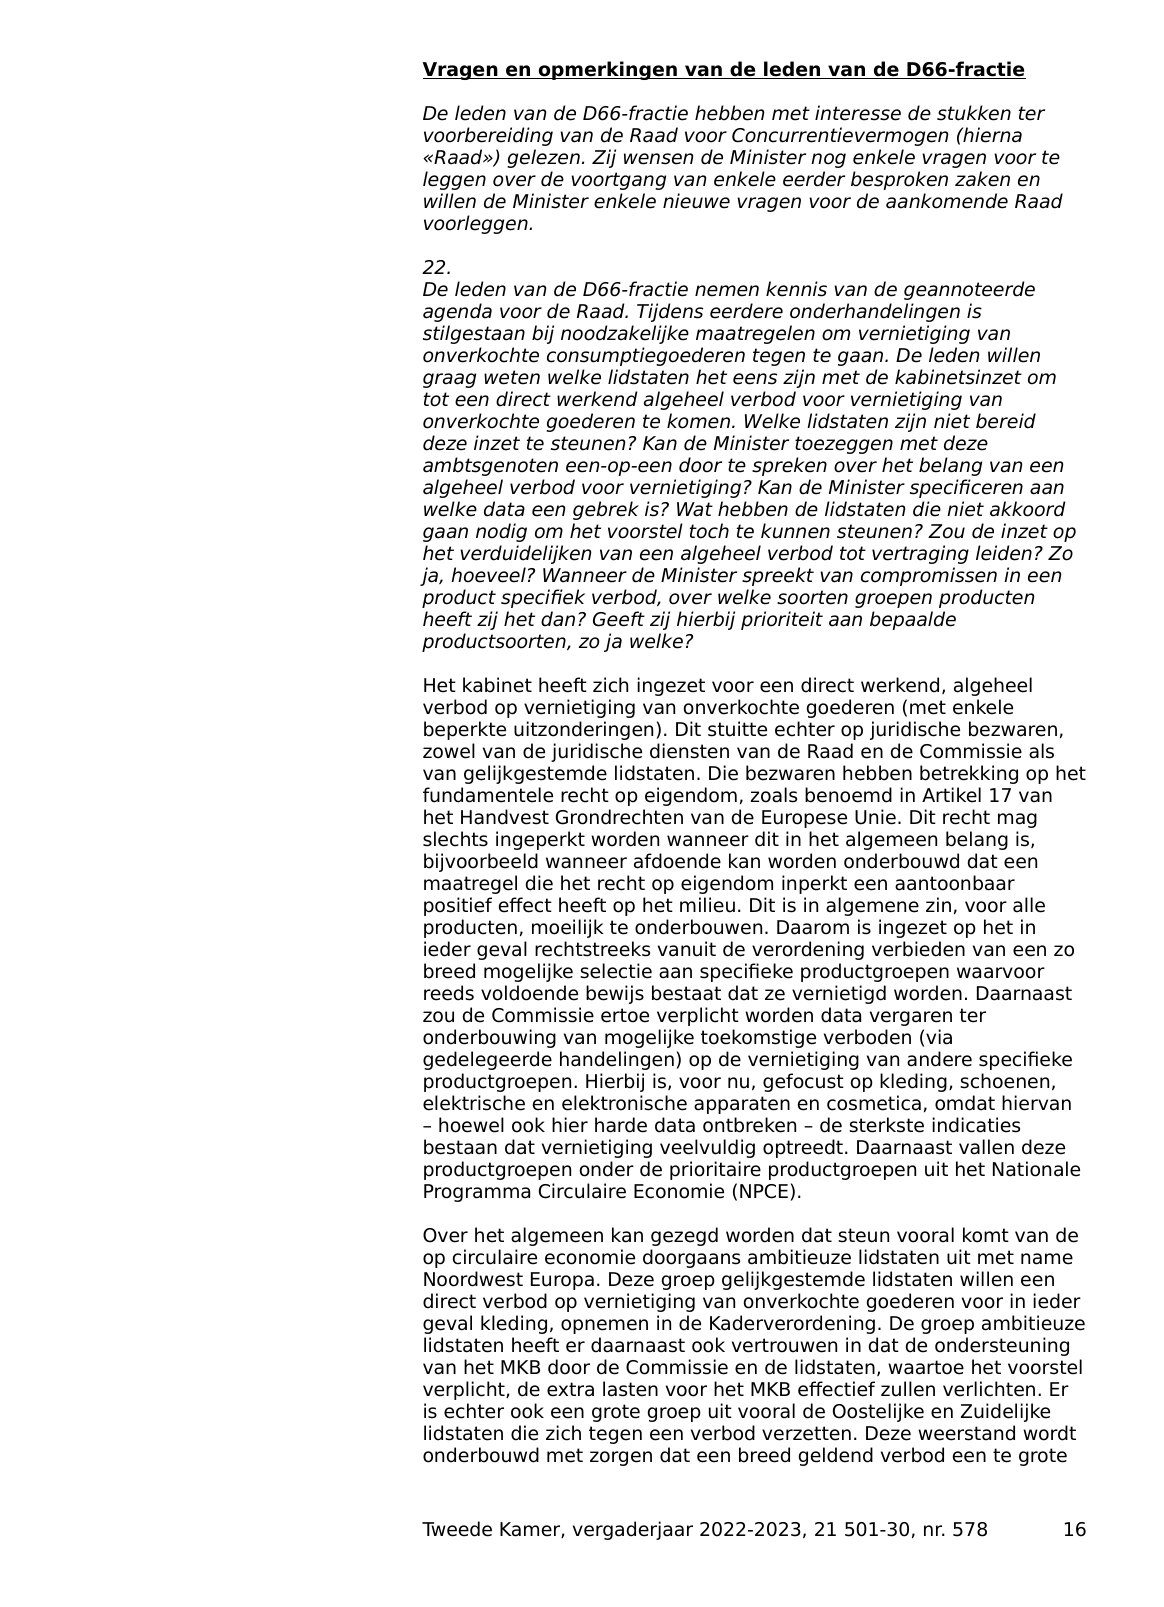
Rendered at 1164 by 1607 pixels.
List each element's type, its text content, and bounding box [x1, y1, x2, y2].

text 22. [422, 257, 1087, 279]
text Het kabinet heeft zich ingezet voor een direct werkend, algeheel verbod op vernietiging van onverkochte goederen (met enkele beperkte uitzonderingen). Dit stuitte echter op juridische bezwaren, zowel van de juridische diensten van de Raad en de Commissie als van gelijkgestemde lidstaten. Die bezwaren hebben betrekking op het fundamentele recht op eigendom, zoals benoemd in Artikel 17 van het Handvest Grondrechten van de Europese Unie. Dit recht mag slechts ingeperkt worden wanneer dit in het algemeen belang is, bijvoorbeeld wanneer afdoende kan worden onderbouwd dat een maatregel die het recht op eigendom inperkt een aantoonbaar positief effect heeft op het milieu. Dit is in algemene zin, voor alle producten, moeilijk te onderbouwen. Daarom is ingezet op het in ieder geval rechtstreeks vanuit de verordening verbieden van een zo breed mogelijke selectie aan specifieke productgroepen waarvoor reeds voldoende bewijs bestaat dat ze vernietigd worden. Daarnaast zou de Commissie ertoe verplicht worden data vergaren ter onderbouwing van mogelijke toekomstige verboden (via gedelegeerde handelingen) op de vernietiging van andere specifieke productgroepen. Hierbij is, voor nu, gefocust op kleding, schoenen, elektrische en elektronische apparaten en cosmetica, omdat hiervan – hoewel ook hier harde data ontbreken – de sterkste indicaties bestaan dat vernietiging veelvuldig optreedt. Daarnaast vallen deze productgroepen onder de prioritaire productgroepen uit het Nationale Programma Circulaire Economie (NPCE). [422, 675, 1087, 1203]
text De leden van de D66-fractie nemen kennis van de geannoteerde agenda voor de Raad. Tijdens eerdere onderhandelingen is stilgestaan bij noodzakelijke maatregelen om vernietiging van onverkochte consumptiegoederen tegen te gaan. De leden willen graag weten welke lidstaten het eens zijn met de kabinetsinzet om tot een direct werkend algeheel verbod voor vernietiging van onverkochte goederen te komen. Welke lidstaten zijn niet bereid deze inzet te steunen? Kan de Minister toezeggen met deze ambtsgenoten een-op-een door te spreken over het belang van een algeheel verbod voor vernietiging? Kan de Minister specificeren aan welke data een gebrek is? Wat hebben de lidstaten die niet akkoord gaan nodig om het voorstel toch te kunnen steunen? Zou de inzet op het verduidelijken van een algeheel verbod tot vertraging leiden? Zo ja, hoeveel? Wanneer de Minister spreekt van compromissen in een product specifiek verbod, over welke soorten groepen producten heeft zij het dan? Geeft zij hierbij prioriteit aan bepaalde productsoorten, zo ja welke? [422, 279, 1087, 653]
text Over het algemeen kan gezegd worden dat steun vooral komt van de op circulaire economie doorgaans ambitieuze lidstaten uit met name Noordwest Europa. Deze groep gelijkgestemde lidstaten willen een direct verbod op vernietiging van onverkochte goederen voor in ieder geval kleding, opnemen in de Kaderverordening. De groep ambitieuze lidstaten heeft er daarnaast ook vertrouwen in dat de ondersteuning van het MKB door de Commissie en de lidstaten, waartoe het voorstel verplicht, de extra lasten voor het MKB effectief zullen verlichten. Er is echter ook een grote groep uit vooral de Oostelijke en Zuidelijke lidstaten die zich tegen een verbod verzetten. Deze weerstand wordt onderbouwd met zorgen dat een breed geldend verbod een te grote [422, 1225, 1087, 1467]
subtitle Vragen en opmerkingen van de leden van de D66-fractie [422, 59, 1087, 81]
text De leden van de D66-fractie hebben met interesse de stukken ter voorbereiding van de Raad voor Concurrentievermogen (hierna «Raad») gelezen. Zij wensen de Minister nog enkele vragen voor te leggen over de voortgang van enkele eerder besproken zaken en willen de Minister enkele nieuwe vragen voor de aankomende Raad voorleggen. [422, 103, 1087, 235]
